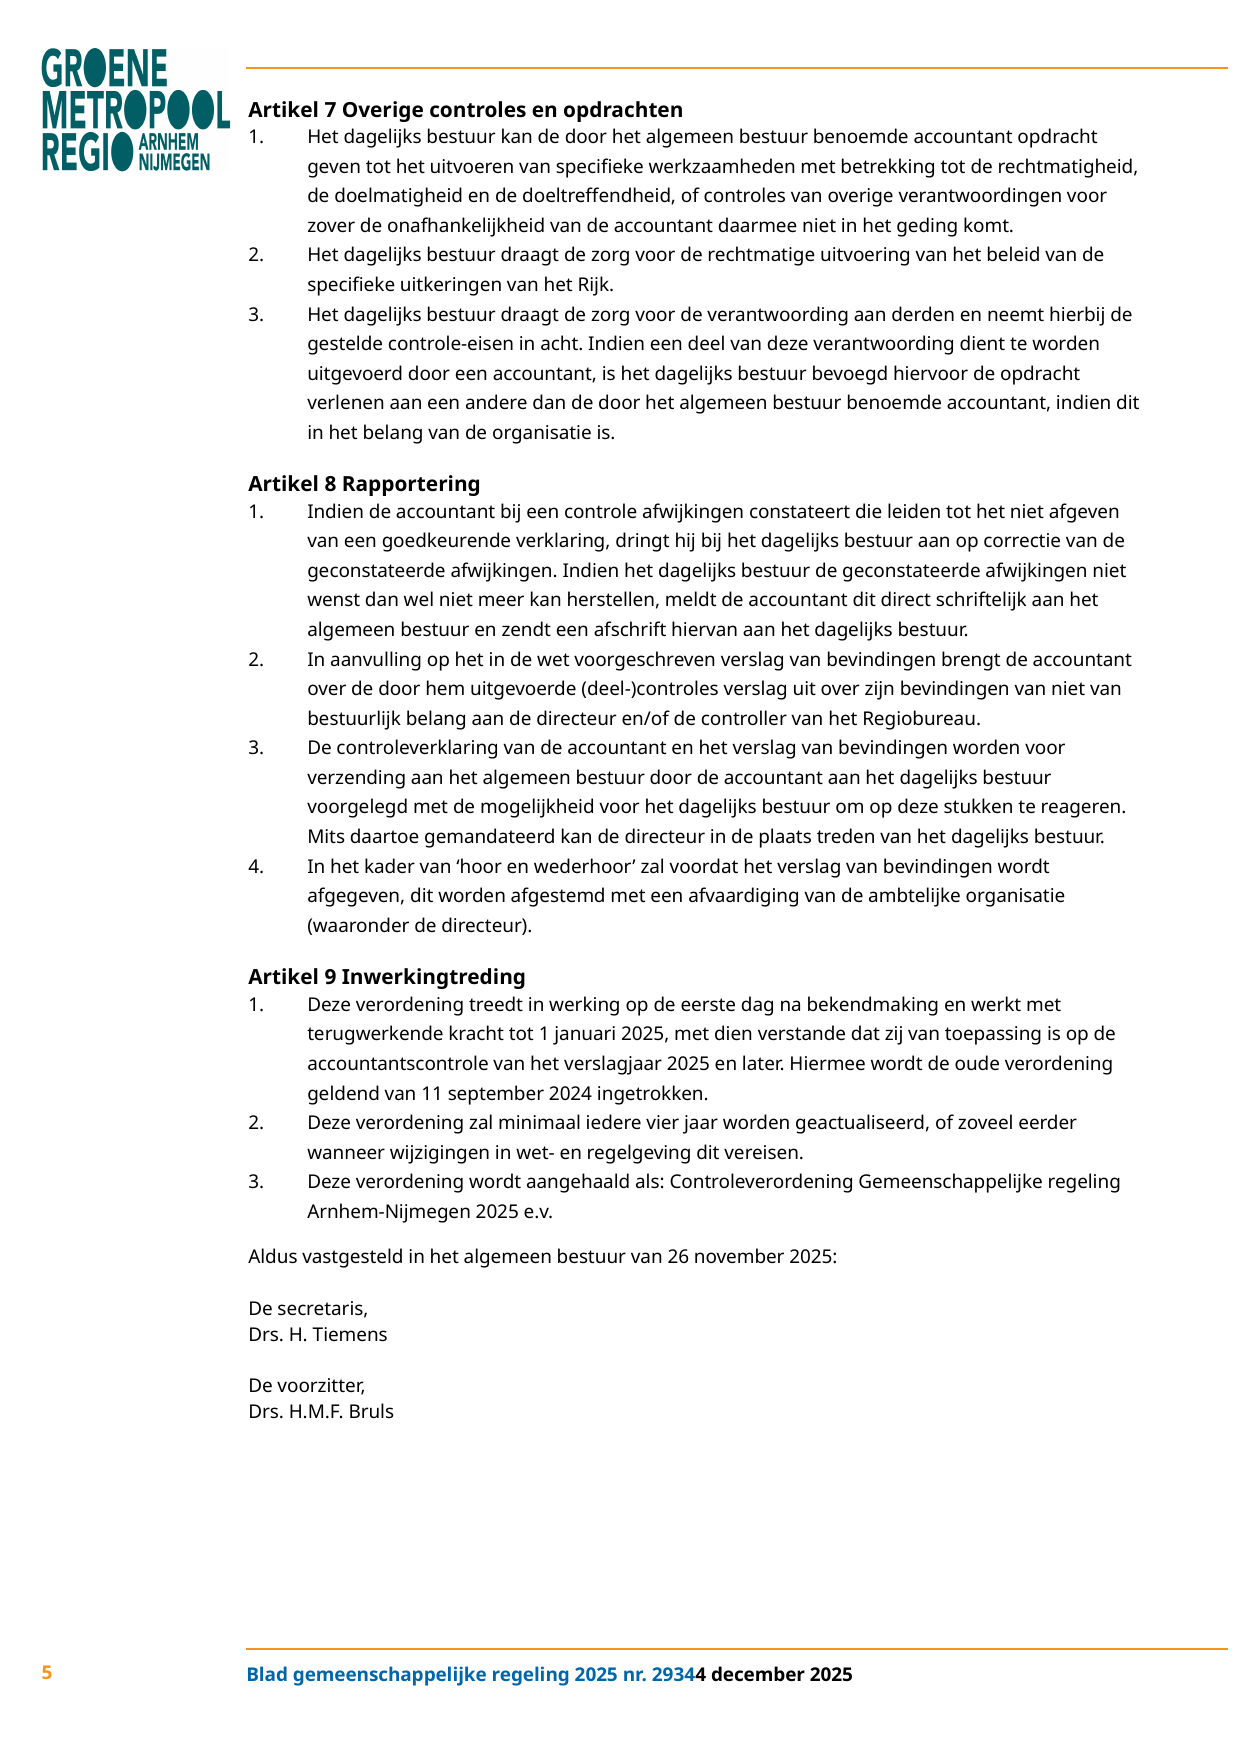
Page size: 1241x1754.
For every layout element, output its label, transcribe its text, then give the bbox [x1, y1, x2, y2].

text Drs. H. Tiemens [248, 1321, 1152, 1347]
text Aldus vastgesteld in het algemeen bestuur van 26 november 2025: [248, 1244, 1152, 1269]
list Indien de accountant bij een controle afwijkingen constateert die leiden tot het niet afgeven van een goedkeurende verklaring, dringt hij bij het dagelijks bestuur aan op correctie van de geconstateerde afwijkingen. Indien het dagelijks bestuur de geconstateerde afwijkingen niet wenst dan wel niet meer kan herstellen, meldt de accountant dit direct schriftelijk aan het algemeen bestuur en zendt een afschrift hiervan aan het dagelijks bestuur. [248, 498, 1152, 642]
picture [41, 47, 231, 172]
list De controleverklaring van de accountant en het verslag van bevindingen worden voor verzending aan het algemeen bestuur door de accountant aan het dagelijks bestuur voorgelegd met de mogelijkheid voor het dagelijks bestuur om op deze stukken te reageren. Mits daartoe gemandateerd kan de directeur in de plaats treden van het dagelijks bestuur. [248, 734, 1152, 849]
list In het kader van ‘hoor en wederhoor’ zal voordat het verslag van bevindingen wordt afgegeven, dit worden afgestemd met een afvaardiging van de ambtelijke organisatie (waaronder de directeur). [248, 853, 1152, 938]
list Het dagelijks bestuur draagt de zorg voor de verantwoording aan derden en neemt hierbij de gestelde controle-eisen in acht. Indien een deel van deze verantwoording dient te worden uitgevoerd door een accountant, is het dagelijks bestuur bevoegd hiervoor de opdracht verlenen aan een andere dan de door het algemeen bestuur benoemde accountant, indien dit in het belang van de organisatie is. [248, 301, 1152, 445]
text Artikel 7 Overige controles en opdrachten [248, 95, 1152, 123]
list Deze verordening zal minimaal iedere vier jaar worden geactualiseerd, of zoveel eerder wanneer wijzigingen in wet- en regelgeving dit vereisen. [248, 1109, 1152, 1164]
text Artikel 9 Inwerkingtreding [248, 962, 1152, 991]
list Het dagelijks bestuur kan de door het algemeen bestuur benoemde accountant opdracht geven tot het uitvoeren van specifieke werkzaamheden met betrekking tot de rechtmatigheid, de doelmatigheid en de doeltreffendheid, of controles van overige verantwoordingen voor zover de onafhankelijkheid van de accountant daarmee niet in het geding komt. [248, 123, 1152, 238]
text Drs. H.M.F. Bruls [248, 1398, 1152, 1424]
text De voorzitter, [248, 1372, 1152, 1398]
list In aanvulling op het in de wet voorgeschreven verslag van bevindingen brengt de accountant over de door hem uitgevoerde (deel-)controles verslag uit over zijn bevindingen van niet van bestuurlijk belang aan de directeur en/of de controller van het Regiobureau. [248, 646, 1152, 731]
text De secretaris, [248, 1295, 1152, 1321]
list Deze verordening wordt aangehaald als: Controleverordening Gemeenschappelijke regeling Arnhem-Nijmegen 2025 e.v. [248, 1168, 1152, 1224]
list Het dagelijks bestuur draagt de zorg voor de rechtmatige uitvoering van het beleid van de specifieke uitkeringen van het Rijk. [248, 242, 1152, 297]
text Artikel 8 Rapportering [248, 469, 1152, 498]
list Deze verordening treedt in werking op de eerste dag na bekendmaking en werkt met terugwerkende kracht tot 1 januari 2025, met dien verstande dat zij van toepassing is op de accountantscontrole van het verslagjaar 2025 en later. Hiermee wordt de oude verordening geldend van 11 september 2024 ingetrokken. [248, 991, 1152, 1105]
